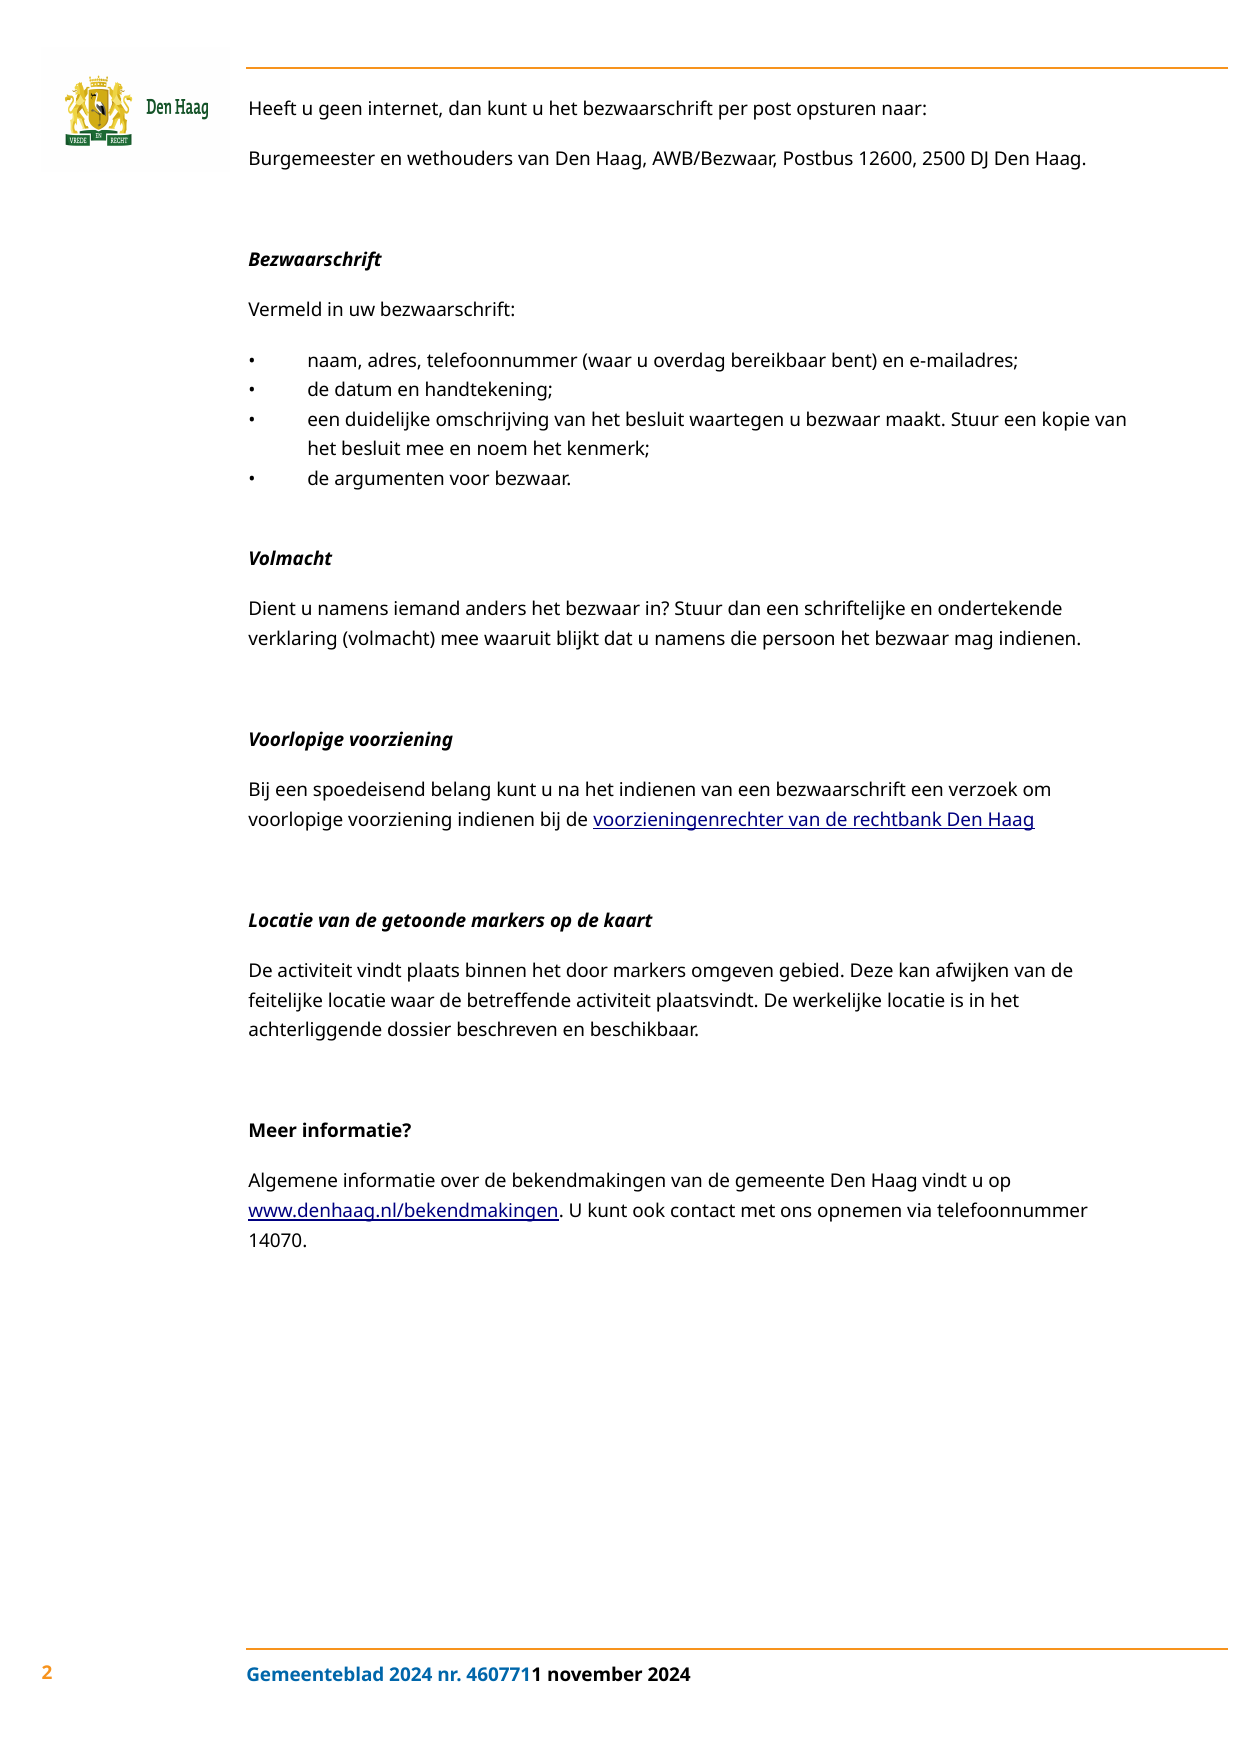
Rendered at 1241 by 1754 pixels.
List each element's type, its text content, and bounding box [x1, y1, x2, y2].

text Vermeld in uw bezwaarschrift: [248, 296, 1152, 322]
list de argumenten voor bezwaar. [248, 465, 1152, 491]
text De activiteit vindt plaats binnen het door markers omgeven gebied. Deze kan afwijken van de feitelijke locatie waar de betreffende activiteit plaatsvindt. De werkelijke locatie is in het achterliggende dossier beschreven en beschikbaar. [248, 957, 1152, 1042]
text Meer informatie? [248, 1117, 1152, 1143]
text Volmacht [248, 545, 1152, 571]
text Heeft u geen internet, dan kunt u het bezwaarschrift per post opsturen naar: [248, 95, 1152, 121]
text Dient u namens iemand anders het bezwaar in? Stuur dan een schriftelijke en ondertekende verklaring (volmacht) mee waaruit blijkt dat u namens die persoon het bezwaar mag indienen. [248, 596, 1152, 651]
text Bezwaarschrift [248, 246, 1152, 272]
list een duidelijke omschrijving van het besluit waartegen u bezwaar maakt. Stuur een kopie van het besluit mee en noem het kenmerk; [248, 406, 1152, 461]
text Algemene informatie over de bekendmakingen van de gemeente Den Haag vindt u op www.denhaag.nl/bekendmakingen. U kunt ook contact met ons opnemen via telefoonnummer 14070. [248, 1168, 1152, 1253]
list naam, adres, telefoonnummer (waar u overdag bereikbaar bent) en e-mailadres; [248, 347, 1152, 373]
text Bij een spoedeisend belang kunt u na het indienen van een bezwaarschrift een verzoek om voorlopige voorziening indienen bij de voorzieningenrechter van de rechtbank Den Haag [248, 776, 1152, 832]
list de datum en handtekening; [248, 376, 1152, 402]
text Locatie van de getoonde markers op de kaart [248, 907, 1152, 933]
text Voorlopige voorziening [248, 726, 1152, 752]
text Burgemeester en wethouders van Den Haag, AWB/Bezwaar, Postbus 12600, 2500 DJ Den Haag. [248, 145, 1152, 171]
picture [41, 47, 231, 172]
